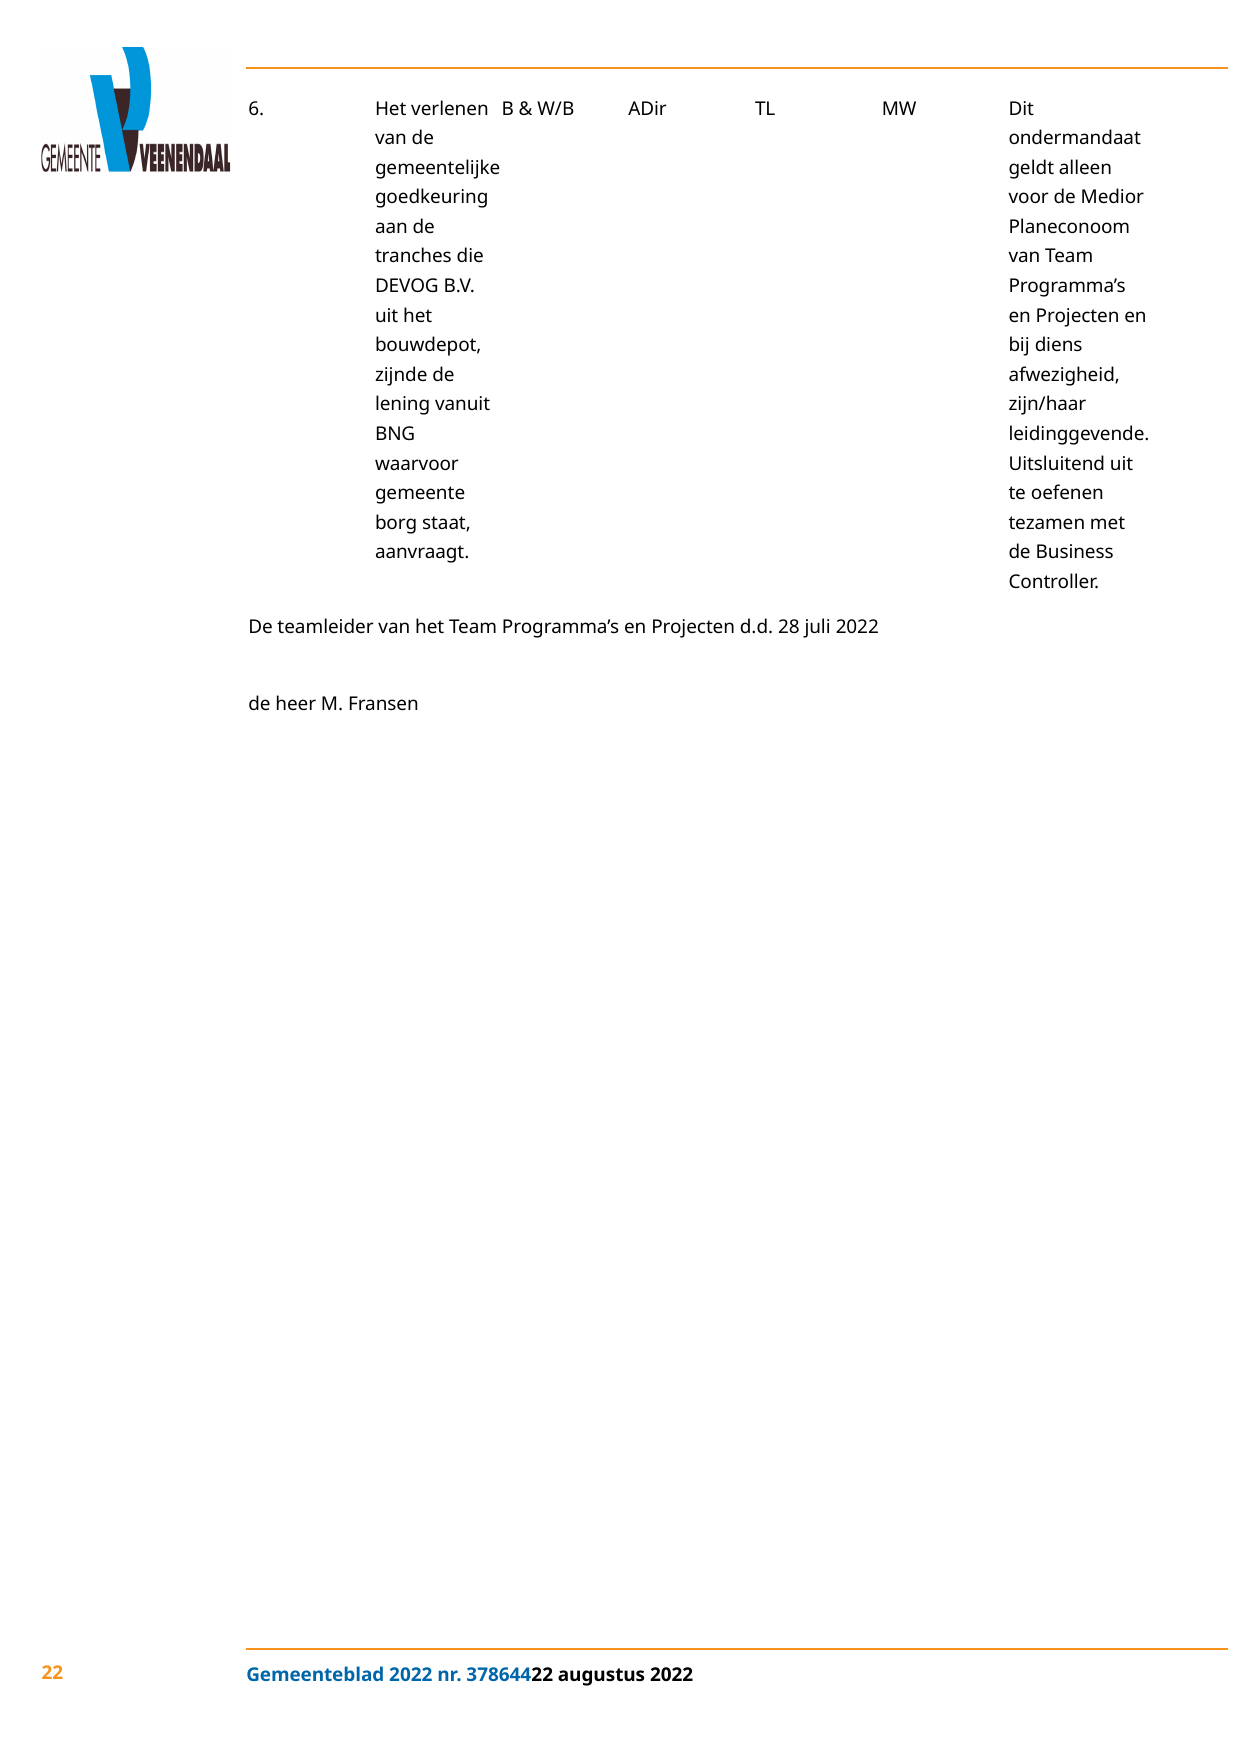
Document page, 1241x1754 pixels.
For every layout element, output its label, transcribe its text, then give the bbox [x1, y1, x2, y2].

table_cell ADir [628, 95, 755, 594]
table_cell Dit ondermandaat geldt alleen voor de Medior Planeconoom van Team Programma’s en Projecten en bij diens afwezigheid, zijn/haar leidinggevende. Uitsluitend uit te oefenen tezamen met de Business Controller. [1008, 95, 1152, 594]
table_cell B & W/B [501, 95, 628, 594]
picture [41, 47, 130, 172]
text de heer M. Fransen [248, 690, 1152, 716]
text De teamleider van het Team Programma’s en Projecten d.d. 28 juli 2022 [248, 613, 1152, 639]
table_cell MW [882, 95, 1008, 594]
table_cell Het verlenen van de gemeentelijke goedkeuring aan de tranches die DEVOG B.V. uit het bouwdepot, zijnde de lening vanuit BNG waarvoor gemeente borg staat, aanvraagt. [375, 95, 501, 594]
table_cell TL [755, 95, 882, 594]
table_cell 6. [248, 95, 375, 594]
picture [123, 47, 231, 172]
